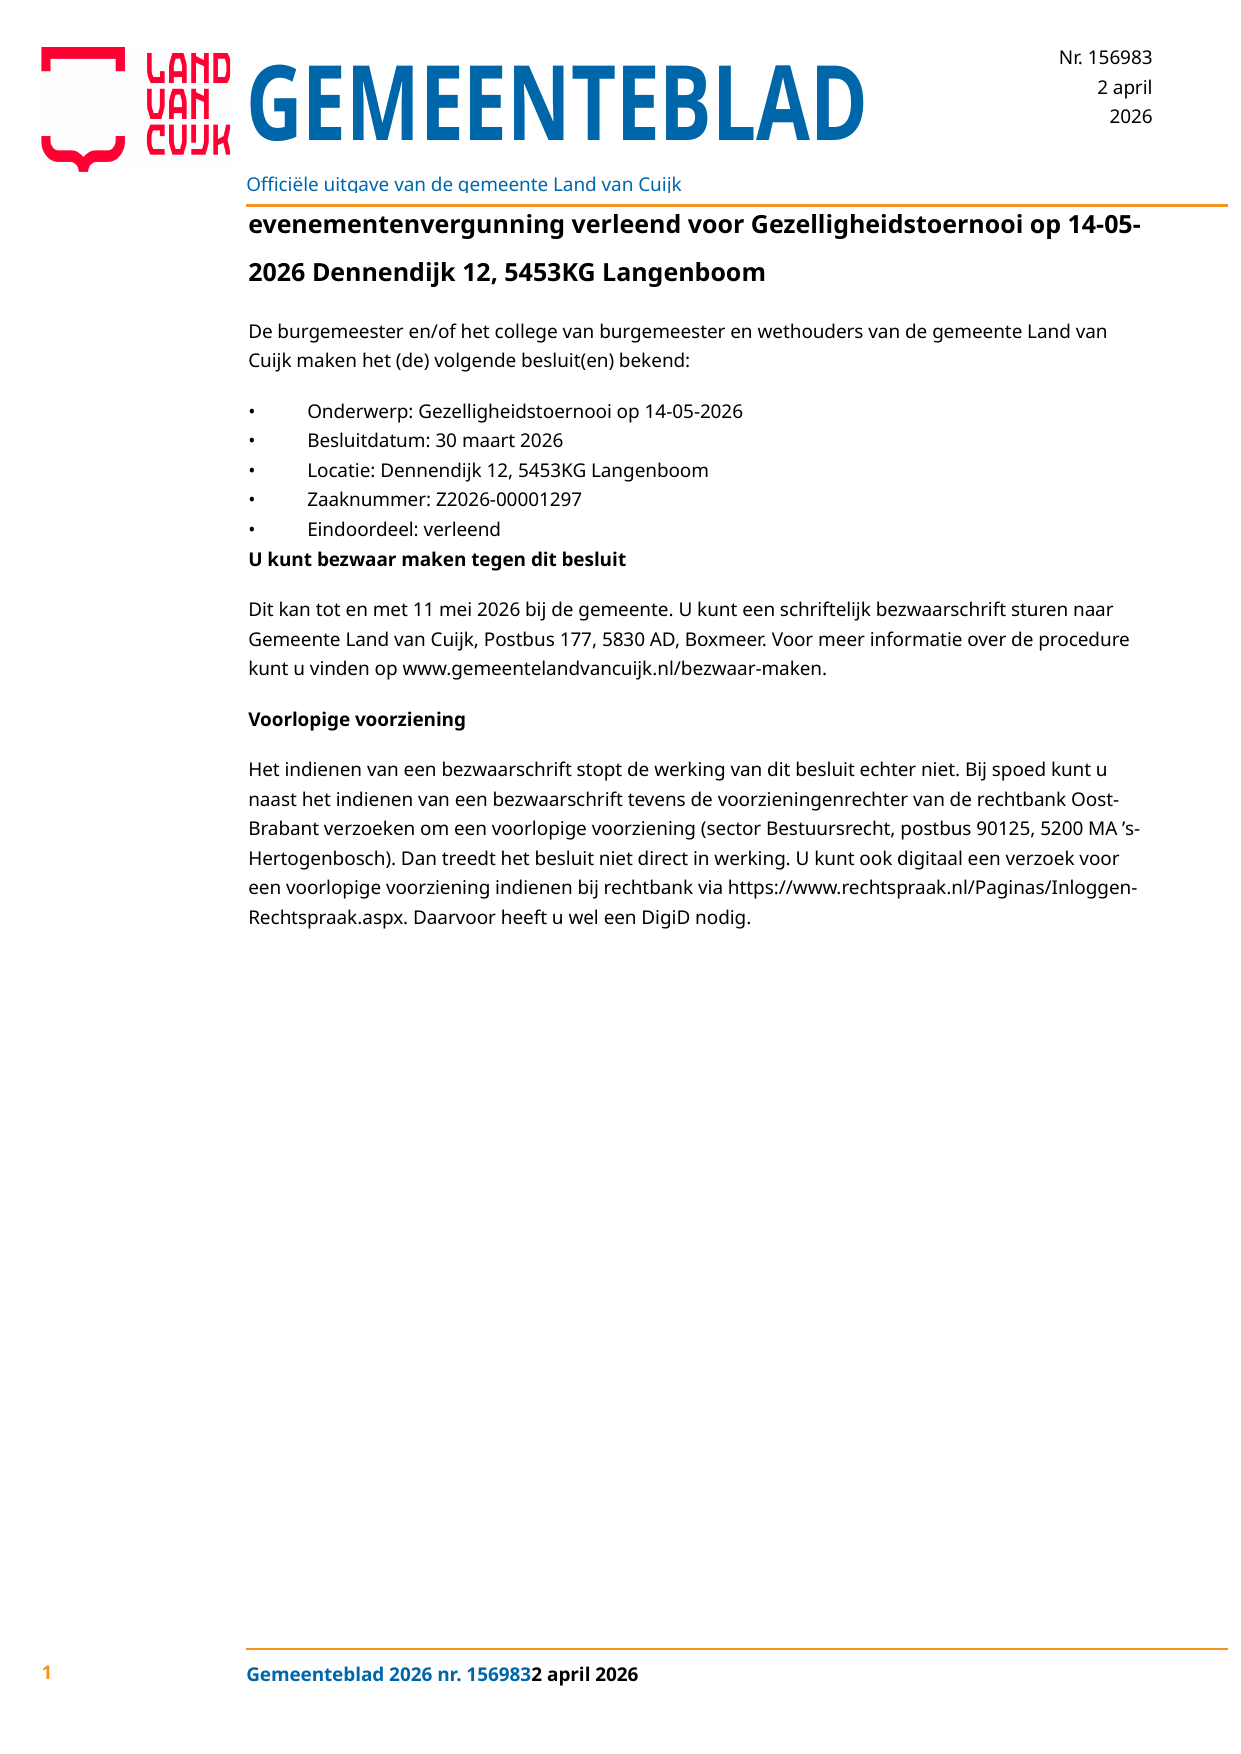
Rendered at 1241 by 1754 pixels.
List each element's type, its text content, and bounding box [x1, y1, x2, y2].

list Locatie: Dennendijk 12, 5453KG Langenboom [248, 457, 1152, 483]
text Dit kan tot en met 11 mei 2026 bij de gemeente. U kunt een schriftelijk bezwaarschrift sturen naar Gemeente Land van Cuijk, Postbus 177, 5830 AD, Boxmeer. Voor meer informatie over de procedure kunt u vinden op www.gemeentelandvancuijk.nl/bezwaar-maken. [248, 596, 1152, 681]
text evenementenvergunning verleend voor Gezelligheidstoernooi op 14-05-2026 Dennendijk 12, 5453KG Langenboom [248, 207, 1152, 288]
list Besluitdatum: 30 maart 2026 [248, 427, 1152, 453]
list Eindoordeel: verleend [248, 516, 1152, 542]
text U kunt bezwaar maken tegen dit besluit [248, 546, 1152, 572]
list Zaaknummer: Z2026-00001297 [248, 487, 1152, 512]
list Onderwerp: Gezelligheidstoernooi op 14-05-2026 [248, 398, 1152, 424]
text De burgemeester en/of het college van burgemeester en wethouders van de gemeente Land van Cuijk maken het (de) volgende besluit(en) bekend: [248, 318, 1152, 373]
text Voorlopige voorziening [248, 706, 1152, 732]
text Het indienen van een bezwaarschrift stopt de werking van dit besluit echter niet. Bij spoed kunt u naast het indienen van een bezwaarschrift tevens de voorzieningenrechter van de rechtbank Oost-Brabant verzoeken om een voorlopige voorziening (sector Bestuursrecht, postbus 90125, 5200 MA ’s-Hertogenbosch). Dan treedt het besluit niet direct in werking. U kunt ook digitaal een verzoek voor een voorlopige voorziening indienen bij rechtbank via https://www.rechtspraak.nl/Paginas/Inloggen-Rechtspraak.aspx. Daarvoor heeft u wel een DigiD nodig. [248, 756, 1152, 930]
picture [41, 47, 231, 172]
